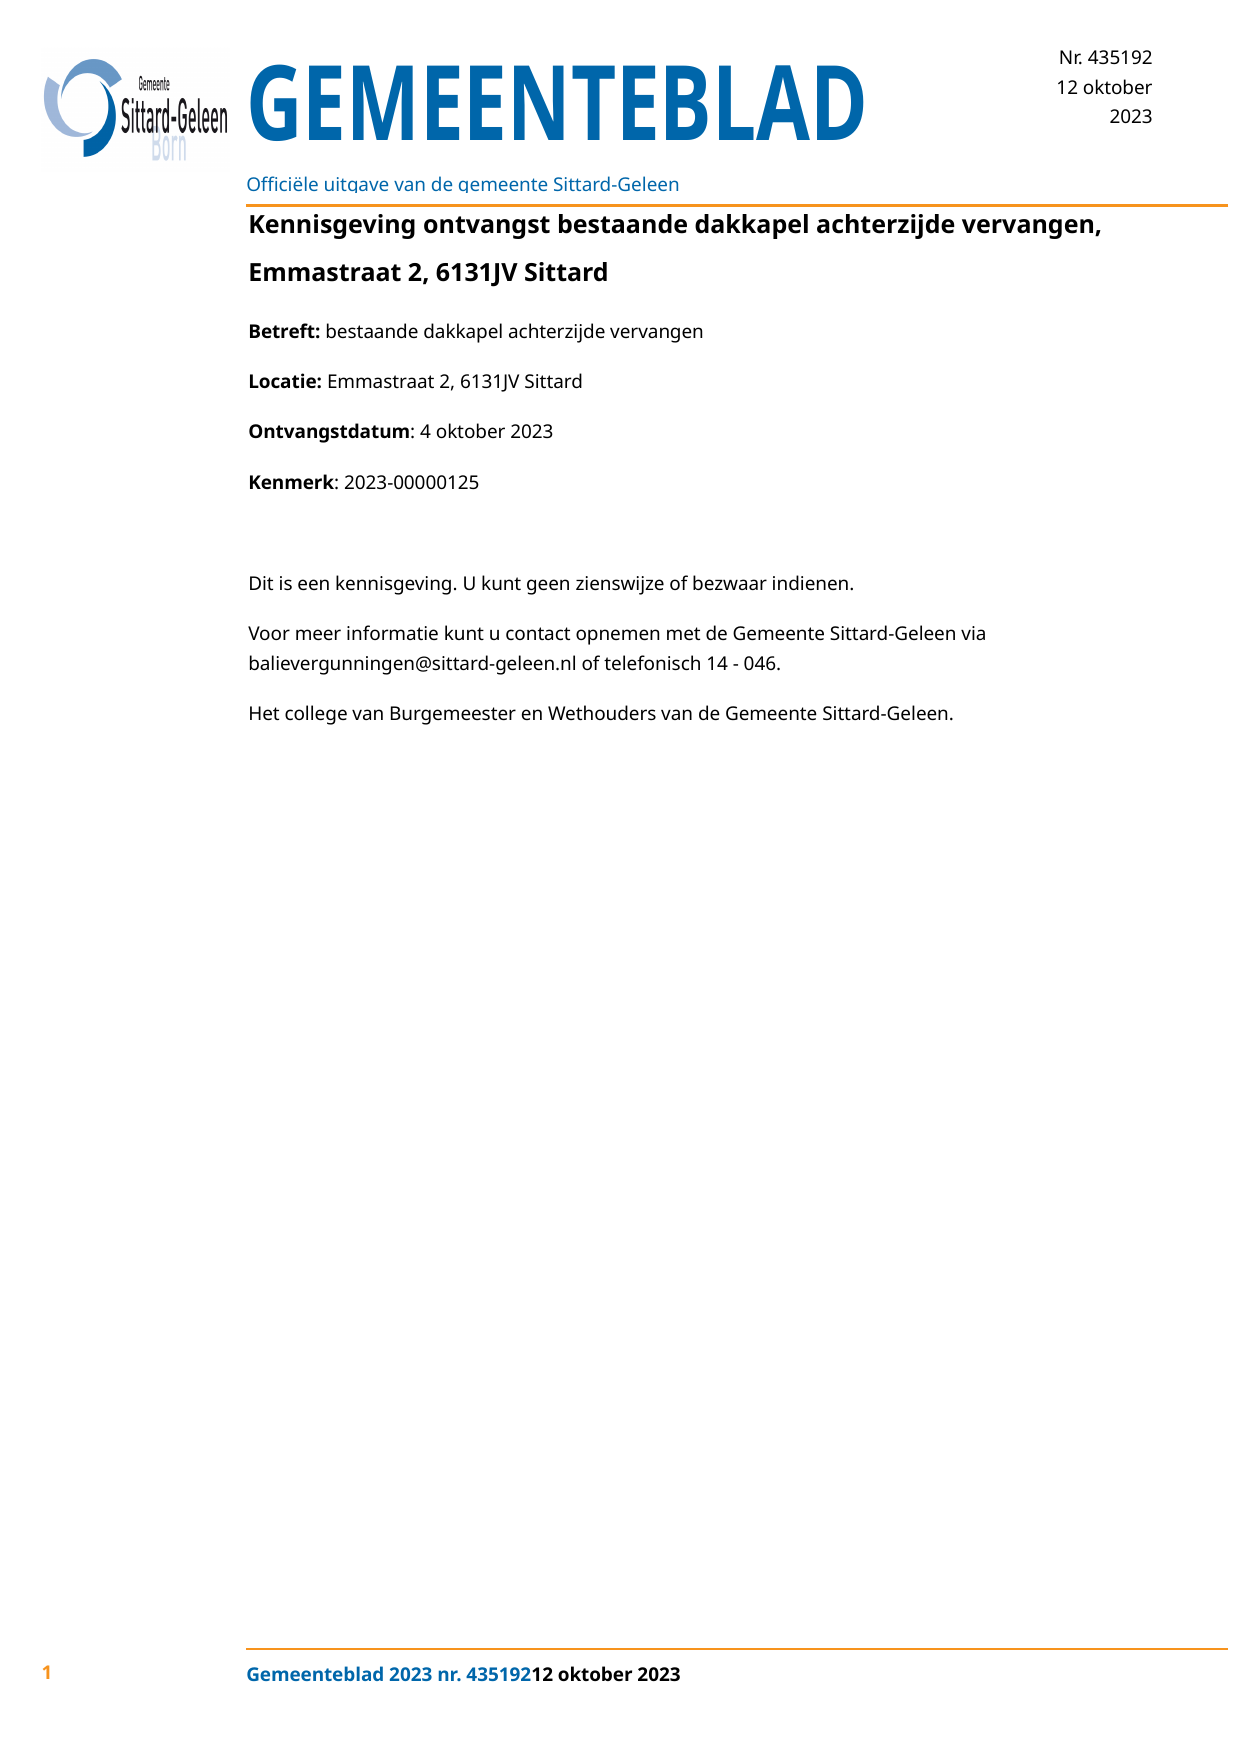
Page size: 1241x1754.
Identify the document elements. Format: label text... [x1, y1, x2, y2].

text Ontvangstdatum: 4 oktober 2023 [248, 419, 1152, 444]
text Het college van Burgemeester en Wethouders van de Gemeente Sittard-Geleen. [248, 700, 1152, 726]
text Betreft: bestaande dakkapel achterzijde vervangen [248, 318, 1152, 344]
text Dit is een kennisgeving. U kunt geen zienswijze of bezwaar indienen. [248, 570, 1152, 596]
text Kennisgeving ontvangst bestaande dakkapel achterzijde vervangen, Emmastraat 2, 6131JV Sittard [248, 207, 1152, 288]
text Locatie: Emmastraat 2, 6131JV Sittard [248, 368, 1152, 394]
text Kenmerk: 2023-00000125 [248, 469, 1152, 495]
picture [41, 47, 231, 172]
text Voor meer informatie kunt u contact opnemen met de Gemeente Sittard-Geleen via balievergunningen@sittard-geleen.nl of telefonisch 14 - 046. [248, 620, 1152, 676]
